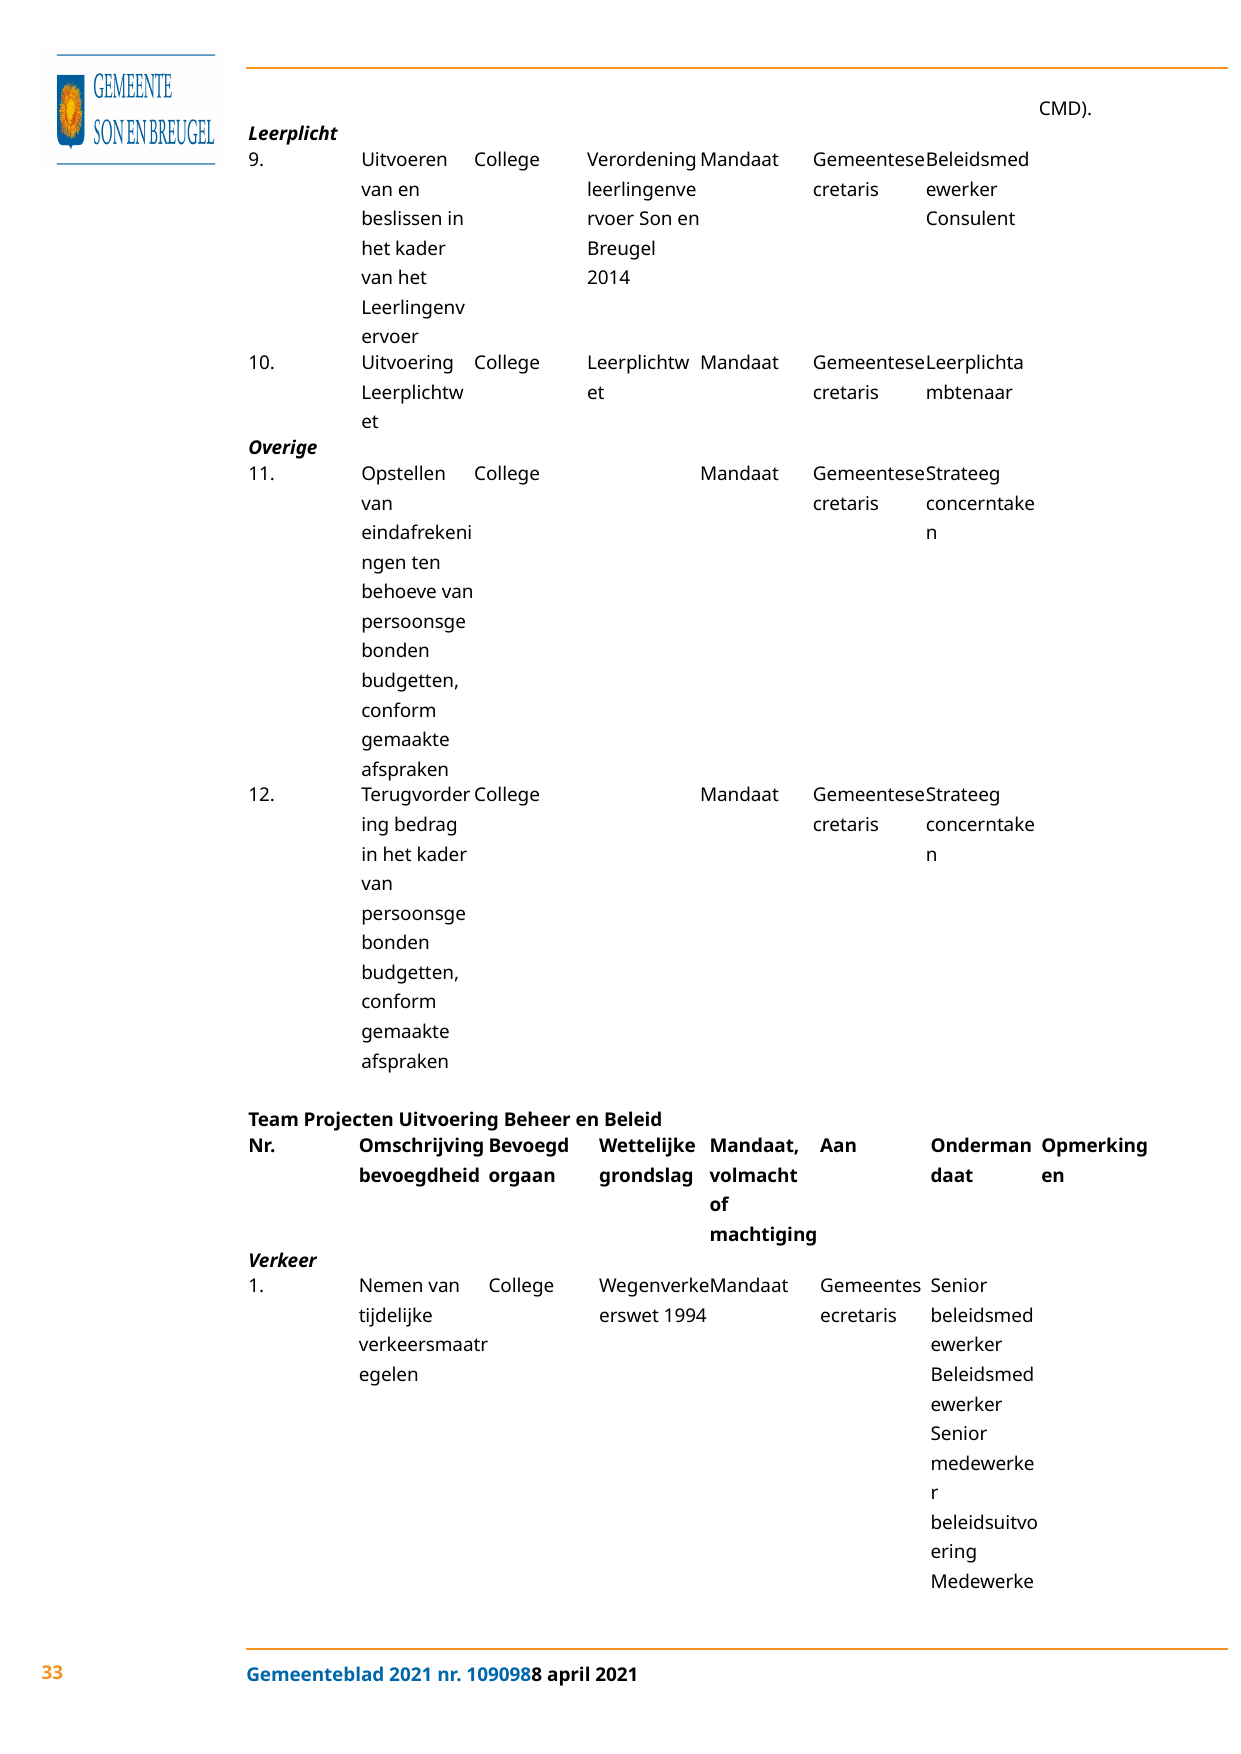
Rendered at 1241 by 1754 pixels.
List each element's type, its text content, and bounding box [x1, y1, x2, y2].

table_cell 10. [248, 350, 361, 434]
table_cell Wettelijke grondslag [599, 1132, 709, 1247]
table_cell Terugvordering bedrag in het kader van persoonsgebonden budgetten, conform gemaakte afspraken [361, 782, 474, 1074]
table_cell [926, 95, 1038, 121]
table_cell Nemen van tijdelijke verkeersmaatregelen [359, 1273, 488, 1594]
table_cell [1041, 1273, 1152, 1594]
table_cell College [474, 146, 587, 349]
table_cell Strateeg concerntaken [926, 782, 1038, 1074]
table_cell Gemeentesecretaris [813, 782, 926, 1074]
table_cell Verkeer [248, 1247, 1152, 1272]
table_cell Nr. [248, 1132, 358, 1247]
table_cell [474, 95, 587, 121]
table_cell [1039, 460, 1152, 782]
table_cell 12. [248, 782, 361, 1074]
table_cell Mandaat [700, 460, 813, 782]
table_cell Ondermandaat [930, 1132, 1041, 1247]
table_cell Opmerkingen [1041, 1132, 1152, 1247]
picture [41, 47, 231, 172]
table_cell Gemeentesecretaris [813, 350, 926, 434]
table_cell College [474, 350, 587, 434]
table_cell College [474, 782, 587, 1074]
table_cell Leerplichtwet [587, 350, 700, 434]
table_cell Strateeg concerntaken [926, 460, 1038, 782]
table_cell [700, 95, 813, 121]
table_cell [1039, 350, 1152, 434]
table_cell [248, 95, 361, 121]
table_cell Mandaat [700, 146, 813, 349]
table_cell Beleidsmedewerker Consulent [926, 146, 1038, 349]
table_cell 1. [248, 1273, 358, 1594]
table_cell [587, 460, 700, 782]
table_cell Wegenverkeerswet 1994 [599, 1273, 709, 1594]
table_cell [587, 782, 700, 1074]
table_cell Mandaat [700, 782, 813, 1074]
table_cell [1039, 782, 1152, 1074]
table_cell Gemeentesecretaris [813, 146, 926, 349]
table_cell Aan [820, 1132, 930, 1247]
table_cell Gemeentesecretaris [820, 1273, 930, 1594]
table_cell [587, 95, 700, 121]
table_cell 9. [248, 146, 361, 349]
table_cell Mandaat [700, 350, 813, 434]
table_cell [813, 95, 926, 121]
table_cell Leerplicht [248, 121, 1152, 146]
table_cell Overige [248, 434, 1152, 460]
table_header Team Projecten Uitvoering Beheer en Beleid [248, 1107, 1152, 1132]
table_cell Mandaat, volmacht of machtiging [709, 1132, 820, 1247]
table_cell Leerplichtambtenaar [926, 350, 1038, 434]
table_cell 11. [248, 460, 361, 782]
table_cell Mandaat [709, 1273, 820, 1594]
table_cell [361, 95, 474, 121]
table_cell Senior beleidsmedewerker Beleidsmedewerker Senior medewerker beleidsuitvoering Medewerke [930, 1273, 1041, 1594]
table_cell CMD). [1039, 95, 1152, 121]
table_cell Bevoegd orgaan [488, 1132, 599, 1247]
table_cell College [474, 460, 587, 782]
table_cell Gemeentesecretaris [813, 460, 926, 782]
table_cell [1039, 146, 1152, 349]
table_cell Opstellen van eindafrekeningen ten behoeve van persoonsgebonden budgetten, conform gemaakte afspraken [361, 460, 474, 782]
table_cell Uitvoering Leerplichtwet [361, 350, 474, 434]
table_cell Verordening leerlingenvervoer Son en Breugel 2014 [587, 146, 700, 349]
table_cell College [488, 1273, 599, 1594]
table_cell Uitvoeren van en beslissen in het kader van het Leerlingenvervoer [361, 146, 474, 349]
table_cell Omschrijving bevoegdheid [359, 1132, 488, 1247]
